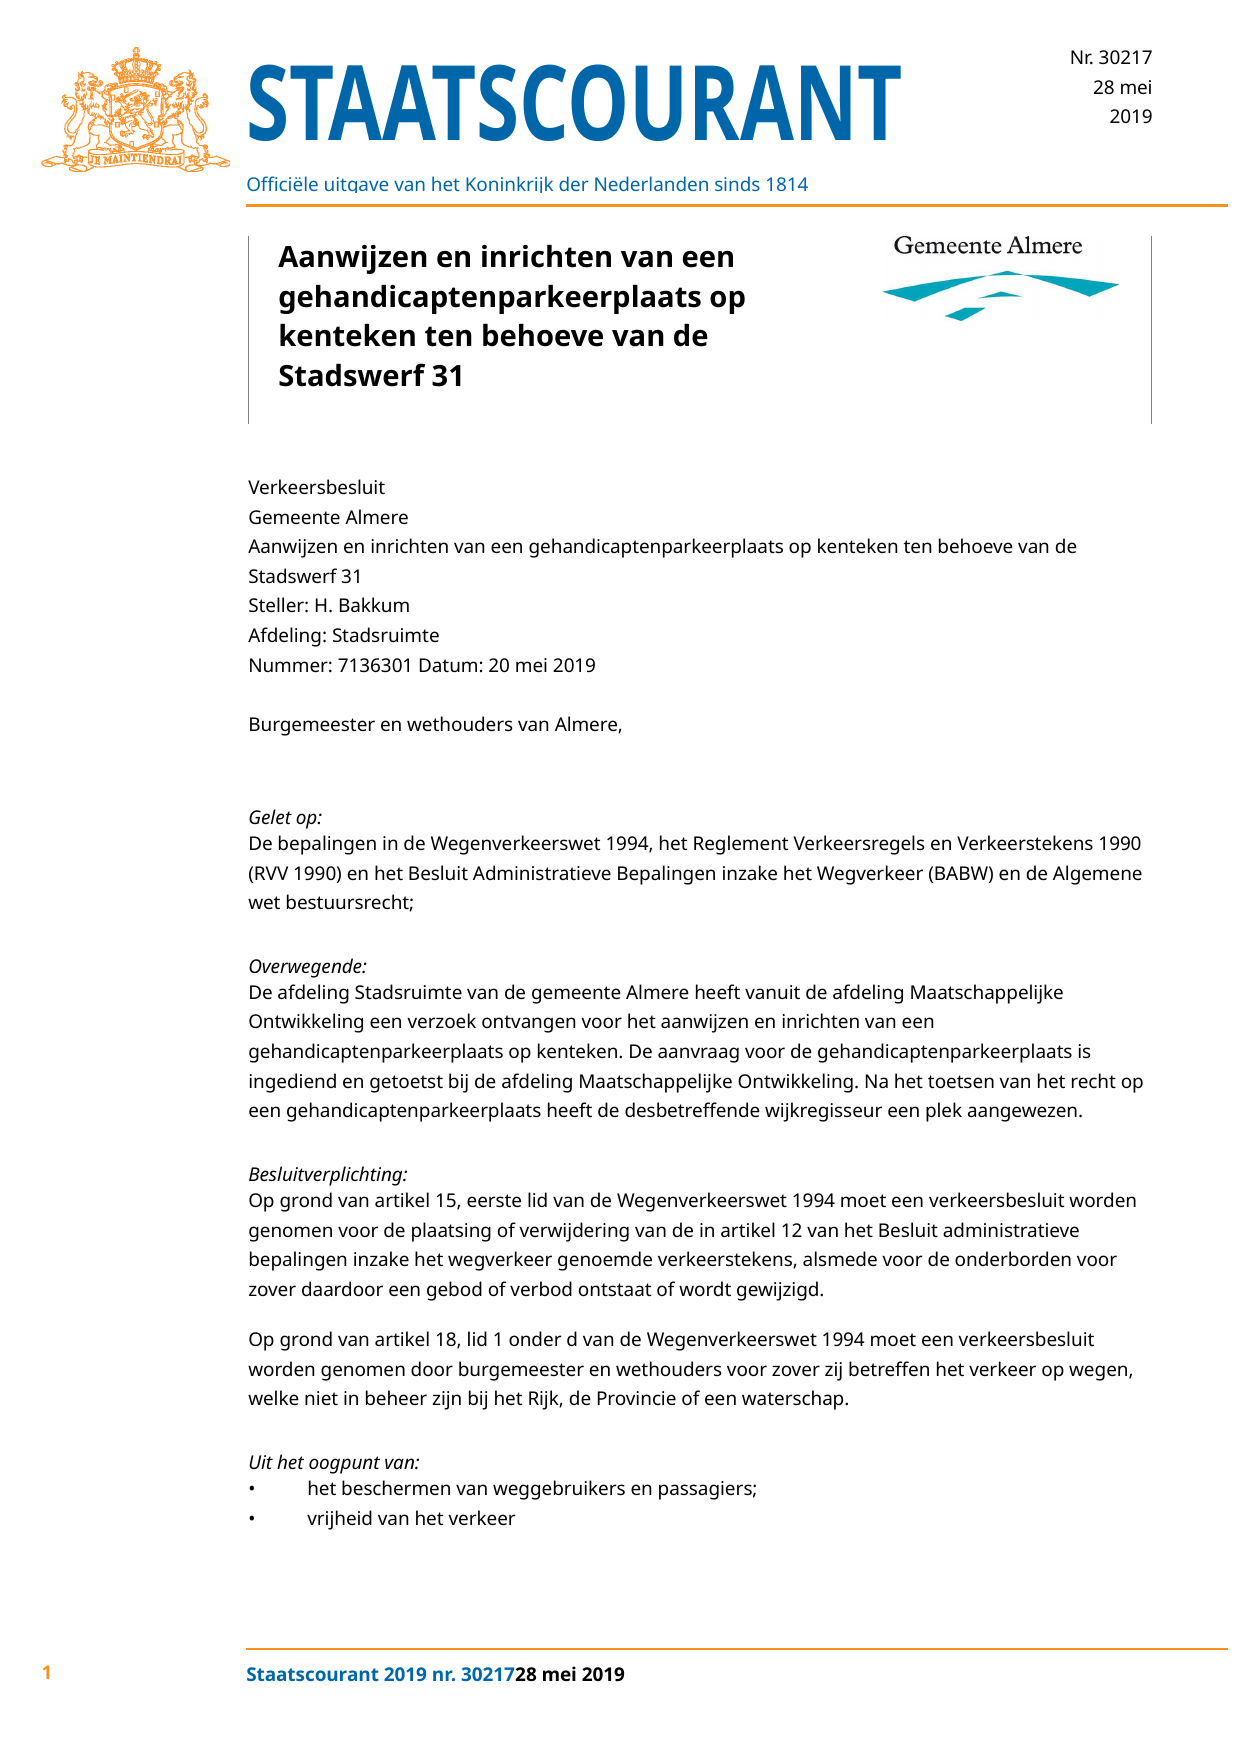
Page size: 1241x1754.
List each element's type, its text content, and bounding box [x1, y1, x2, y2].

table_header Aanwijzen en inrichten van een gehandicaptenparkeerplaats op kenteken ten behoeve van de Stadswerf 31 [249, 236, 850, 424]
picture [41, 47, 231, 172]
text De bepalingen in de Wegenverkeerswet 1994, het Reglement Verkeersregels en Verkeerstekens 1990 (RVV 1990) en het Besluit Administratieve Bepalingen inzake het Wegverkeer (BABW) en de Algemene wet bestuursrecht; [248, 830, 1152, 915]
text De afdeling Stadsruimte van de gemeente Almere heeft vanuit de afdeling Maatschappelijke Ontwikkeling een verzoek ontvangen voor het aanwijzen en inrichten van een gehandicaptenparkeerplaats op kenteken. De aanvraag voor de gehandicaptenparkeerplaats is ingediend en getoetst bij de afdeling Maatschappelijke Ontwikkeling. Na het toetsen van het recht op een gehandicaptenparkeerplaats heeft de desbetreffende wijkregisseur een plek aangewezen. [248, 979, 1152, 1123]
text Op grond van artikel 18, lid 1 onder d van de Wegenverkeerswet 1994 moet een verkeersbesluit worden genomen door burgemeester en wethouders voor zover zij betreffen het verkeer op wegen, welke niet in beheer zijn bij het Rijk, de Provincie of een waterschap. [248, 1326, 1152, 1411]
text Uit het oogpunt van: [248, 1449, 1152, 1475]
picture [882, 236, 1119, 321]
text Burgemeester en wethouders van Almere, [248, 711, 1152, 737]
text Overwegende: [248, 953, 1152, 979]
text Steller: H. Bakkum [248, 593, 1152, 618]
text Gelet op: [248, 804, 1152, 830]
table_header [850, 236, 1151, 424]
text Aanwijzen en inrichten van een gehandicaptenparkeerplaats op kenteken ten behoeve van de Stadswerf 31 [248, 533, 1152, 589]
text Gemeente Almere [248, 504, 1152, 530]
text Verkeersbesluit [248, 474, 1152, 500]
text Op grond van artikel 15, eerste lid van de Wegenverkeerswet 1994 moet een verkeersbesluit worden genomen voor de plaatsing of verwijdering van de in artikel 12 van het Besluit administratieve bepalingen inzake het wegverkeer genoemde verkeerstekens, alsmede voor de onderborden voor zover daardoor een gebod of verbod ontstaat of wordt gewijzigd. [248, 1187, 1152, 1302]
text Afdeling: Stadsruimte [248, 622, 1152, 648]
text Besluitverplichting: [248, 1161, 1152, 1187]
list het beschermen van weggebruikers en passagiers; [248, 1475, 1152, 1501]
list vrijheid van het verkeer [248, 1505, 1152, 1531]
text Nummer: 7136301 Datum: 20 mei 2019 [248, 652, 1152, 678]
